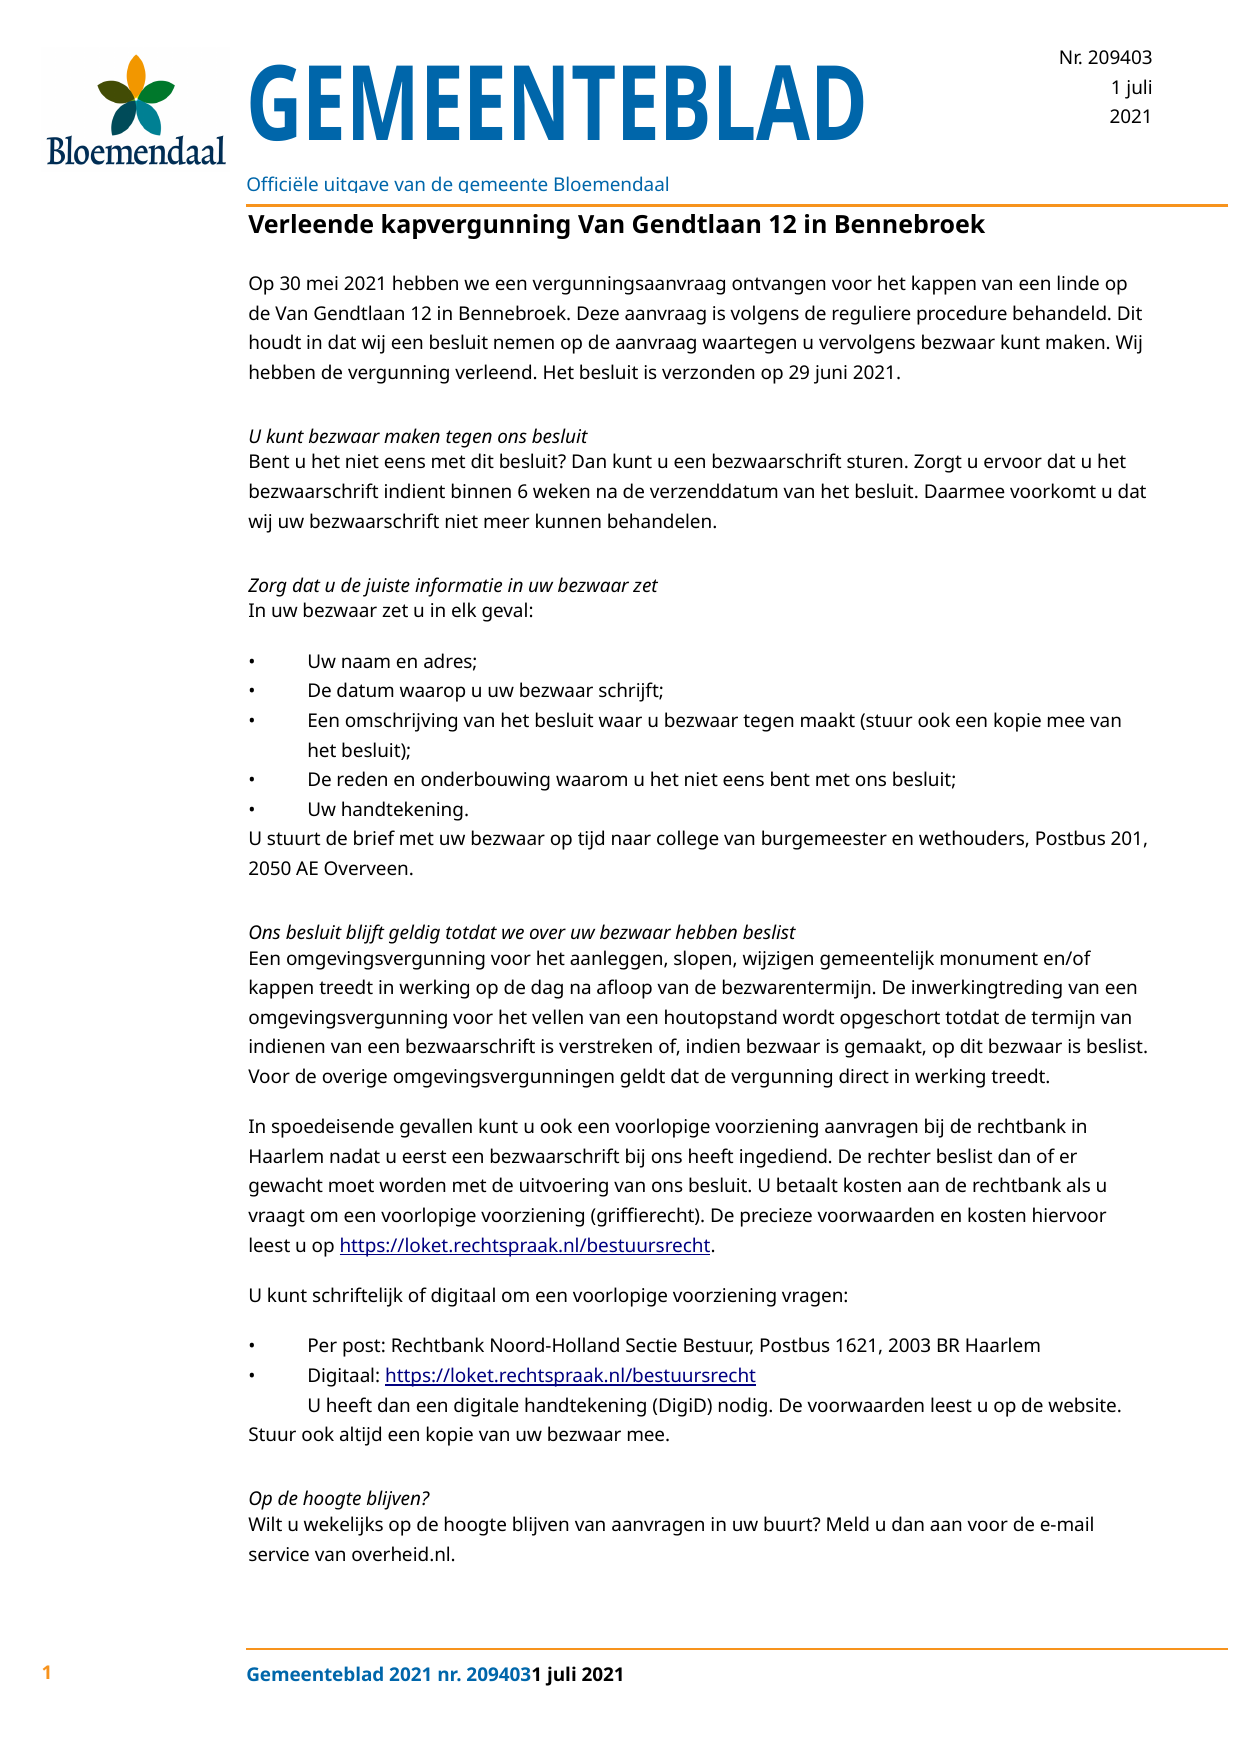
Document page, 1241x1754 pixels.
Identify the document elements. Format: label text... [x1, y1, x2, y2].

text In spoedeisende gevallen kunt u ook een voorlopige voorziening aanvragen bij de rechtbank in Haarlem nadat u eerst een bezwaarschrift bij ons heeft ingediend. De rechter beslist dan of er gewacht moet worden met de uitvoering van ons besluit. U betaalt kosten aan de rechtbank als u vraagt om een voorlopige voorziening (griffierecht). De precieze voorwaarden en kosten hiervoor leest u op https://loket.rechtspraak.nl/bestuursrecht. [248, 1113, 1152, 1258]
text Op 30 mei 2021 hebben we een vergunningsaanvraag ontvangen voor het kappen van een linde op de Van Gendtlaan 12 in Bennebroek. Deze aanvraag is volgens de reguliere procedure behandeld. Dit houdt in dat wij een besluit nemen op de aanvraag waartegen u vervolgens bezwaar kunt maken. Wij hebben de vergunning verleend. Het besluit is verzonden op 29 juni 2021. [248, 270, 1152, 385]
picture [41, 47, 231, 172]
list Per post: Rechtbank Noord-Holland Sectie Bestuur, Postbus 1621, 2003 BR Haarlem [248, 1333, 1152, 1358]
list De reden en onderbouwing waarom u het niet eens bent met ons besluit; [248, 766, 1152, 792]
text Stuur ook altijd een kopie van uw bezwaar mee. [248, 1421, 1152, 1447]
list Uw naam en adres; [248, 648, 1152, 674]
text Zorg dat u de juiste informatie in uw bezwaar zet [248, 572, 1152, 598]
text Bent u het niet eens met dit besluit? Dan kunt u een bezwaarschrift sturen. Zorgt u ervoor dat u het bezwaarschrift indient binnen 6 weken na de verzenddatum van het besluit. Daarmee voorkomt u dat wij uw bezwaarschrift niet meer kunnen behandelen. [248, 449, 1152, 534]
list Digitaal: https://loket.rechtspraak.nl/bestuursrecht [248, 1362, 1152, 1388]
text Verleende kapvergunning Van Gendtlaan 12 in Bennebroek [248, 207, 1152, 241]
text Op de hoogte blijven? [248, 1485, 1152, 1511]
text U kunt bezwaar maken tegen ons besluit [248, 423, 1152, 449]
text Wilt u wekelijks op de hoogte blijven van aanvragen in uw buurt? Meld u dan aan voor de e-mail service van overheid.nl. [248, 1511, 1152, 1566]
list Uw handtekening. [248, 796, 1152, 822]
list Een omschrijving van het besluit waar u bezwaar tegen maakt (stuur ook een kopie mee van het besluit); [248, 707, 1152, 762]
text U stuurt de brief met uw bezwaar op tijd naar college van burgemeester en wethouders, Postbus 201, 2050 AE Overveen. [248, 826, 1152, 881]
text Ons besluit blijft geldig totdat we over uw bezwaar hebben beslist [248, 919, 1152, 945]
text Een omgevingsvergunning voor het aanleggen, slopen, wijzigen gemeentelijk monument en/of kappen treedt in werking op de dag na afloop van de bezwarentermijn. De inwerkingtreding van een omgevingsvergunning voor het vellen van een houtopstand wordt opgeschort totdat de termijn van indienen van een bezwaarschrift is verstreken of, indien bezwaar is gemaakt, op dit bezwaar is beslist. Voor de overige omgevingsvergunningen geldt dat de vergunning direct in werking treedt. [248, 945, 1152, 1089]
list De datum waarop u uw bezwaar schrijft; [248, 678, 1152, 703]
list U heeft dan een digitale handtekening (DigiD) nodig. De voorwaarden leest u op de website. [248, 1392, 1152, 1418]
text U kunt schriftelijk of digitaal om een voorlopige voorziening vragen: [248, 1282, 1152, 1308]
text In uw bezwaar zet u in elk geval: [248, 598, 1152, 623]
